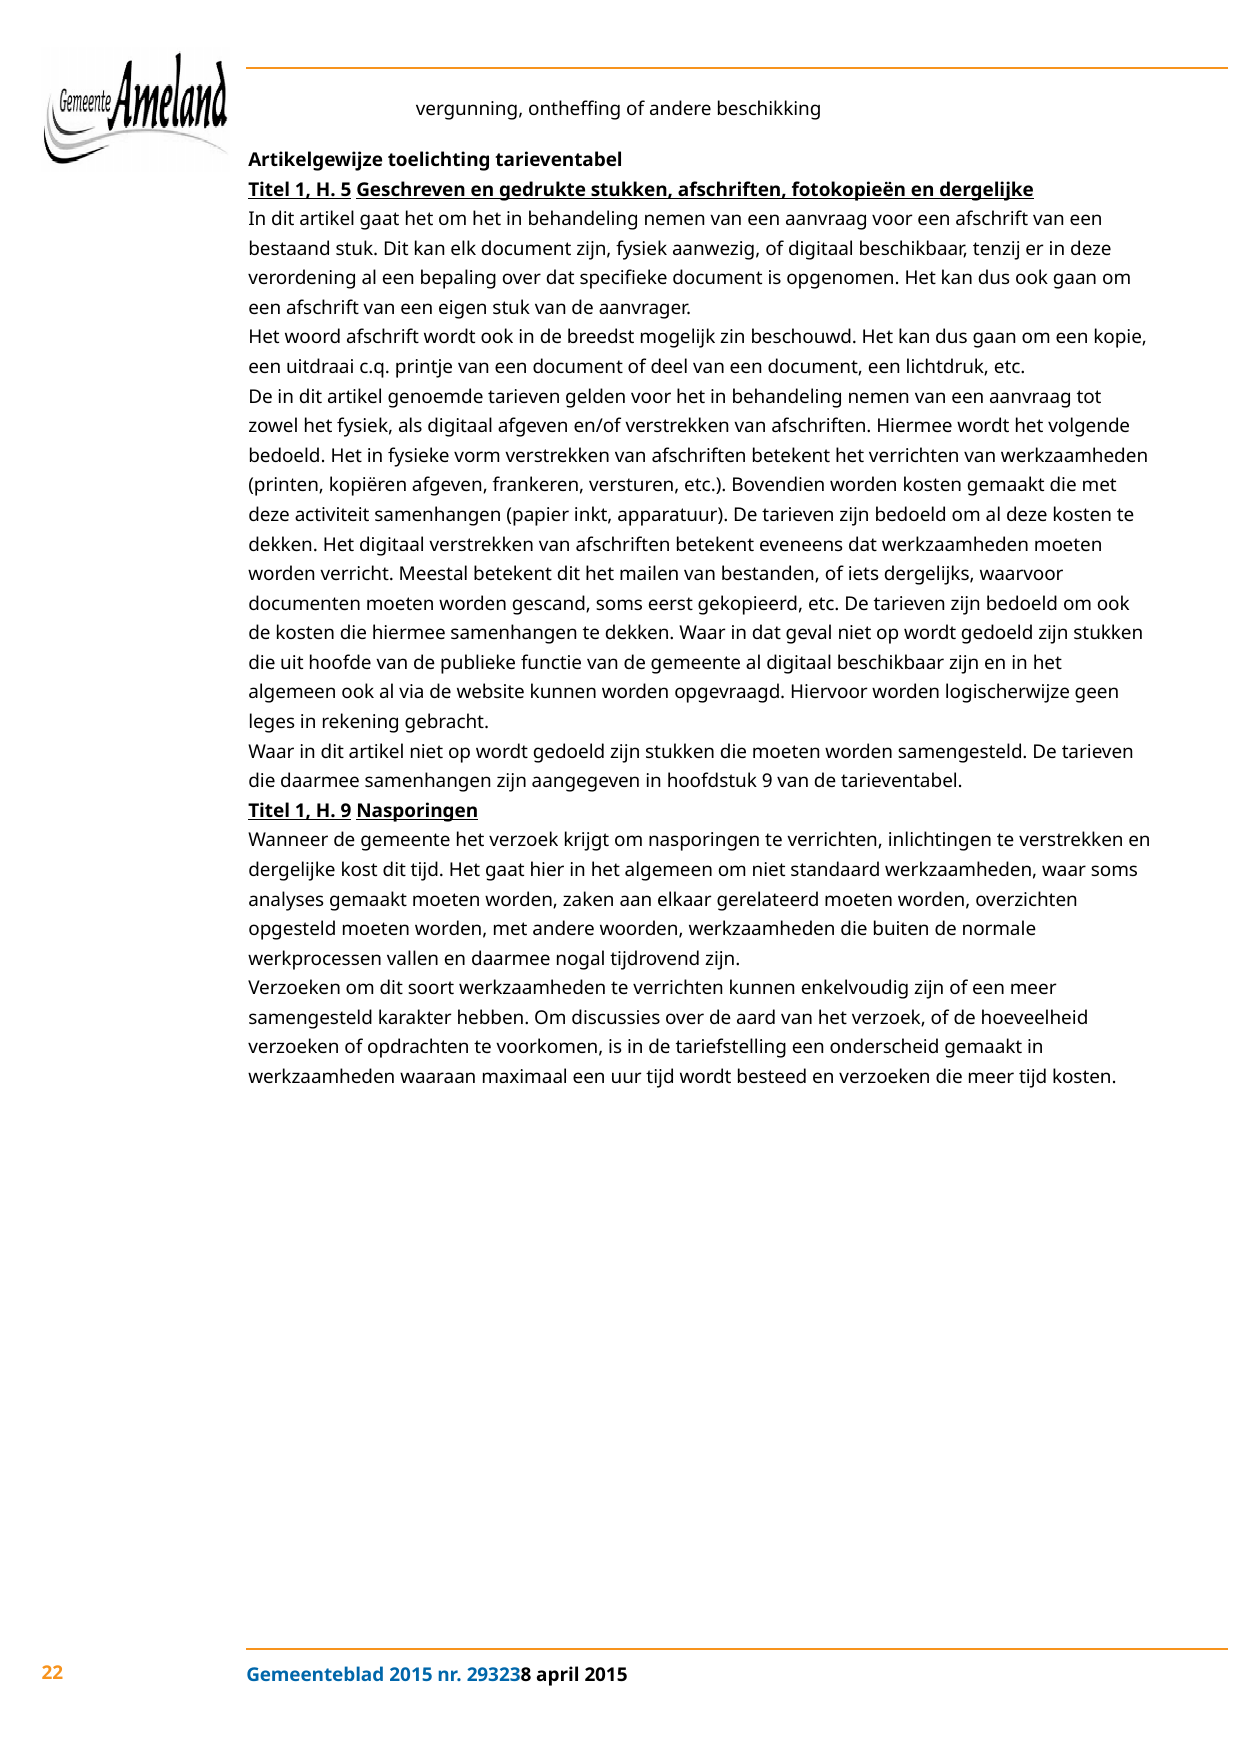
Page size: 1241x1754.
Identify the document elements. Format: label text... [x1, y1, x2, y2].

text Wanneer de gemeente het verzoek krijgt om nasporingen te verrichten, inlichtingen te verstrekken en dergelijke kost dit tijd. Het gaat hier in het algemeen om niet standaard werkzaamheden, waar soms analyses gemaakt moeten worden, zaken aan elkaar gerelateerd moeten worden, overzichten opgesteld moeten worden, met andere woorden, werkzaamheden die buiten de normale werkprocessen vallen en daarmee nogal tijdrovend zijn. [248, 827, 1152, 971]
text Titel 1, H. 5 Geschreven en gedrukte stukken, afschriften, fotokopieën en dergelijke [248, 176, 1152, 202]
picture [41, 47, 231, 172]
table_header [248, 95, 416, 121]
text De in dit artikel genoemde tarieven gelden voor het in behandeling nemen van een aanvraag tot zowel het fysiek, als digitaal afgeven en/of verstrekken van afschriften. Hiermee wordt het volgende bedoeld. Het in fysieke vorm verstrekken van afschriften betekent het verrichten van werkzaamheden (printen, kopiëren afgeven, frankeren, versturen, etc.). Bovendien worden kosten gemaakt die met deze activiteit samenhangen (papier inkt, apparatuur). De tarieven zijn bedoeld om al deze kosten te dekken. Het digitaal verstrekken van afschriften betekent eveneens dat werkzaamheden moeten worden verricht. Meestal betekent dit het mailen van bestanden, of iets dergelijks, waarvoor documenten moeten worden gescand, soms eerst gekopieerd, etc. De tarieven zijn bedoeld om ook de kosten die hiermee samenhangen te dekken. Waar in dat geval niet op wordt gedoeld zijn stukken die uit hoofde van de publieke functie van de gemeente al digitaal beschikbaar zijn en in het algemeen ook al via de website kunnen worden opgevraagd. Hiervoor worden logischerwijze geen leges in rekening gebracht. [248, 383, 1152, 734]
text Artikelgewijze toelichting tarieventabel [248, 146, 1152, 172]
table_header [984, 95, 1152, 121]
text In dit artikel gaat het om het in behandeling nemen van een aanvraag voor een afschrift van een bestaand stuk. Dit kan elk document zijn, fysiek aanwezig, of digitaal beschikbaar, tenzij er in deze verordening al een bepaling over dat specifieke document is opgenomen. Het kan dus ook gaan om een afschrift van een eigen stuk van de aanvrager. [248, 205, 1152, 320]
text Titel 1, H. 9 Nasporingen [248, 797, 1152, 823]
text Verzoeken om dit soort werkzaamheden te verrichten kunnen enkelvoudig zijn of een meer samengesteld karakter hebben. Om discussies over de aard van het verzoek, of de hoeveelheid verzoeken of opdrachten te voorkomen, is in de tariefstelling een onderscheid gemaakt in werkzaamheden waaraan maximaal een uur tijd wordt besteed en verzoeken die meer tijd kosten. [248, 974, 1152, 1089]
text Het woord afschrift wordt ook in de breedst mogelijk zin beschouwd. Het kan dus gaan om een kopie, een uitdraai c.q. printje van een document of deel van een document, een lichtdruk, etc. [248, 324, 1152, 379]
text Waar in dit artikel niet op wordt gedoeld zijn stukken die moeten worden samengesteld. De tarieven die daarmee samenhangen zijn aangegeven in hoofdstuk 9 van de tarieventabel. [248, 738, 1152, 793]
table_header vergunning, ontheffing of andere beschikking [416, 95, 984, 121]
